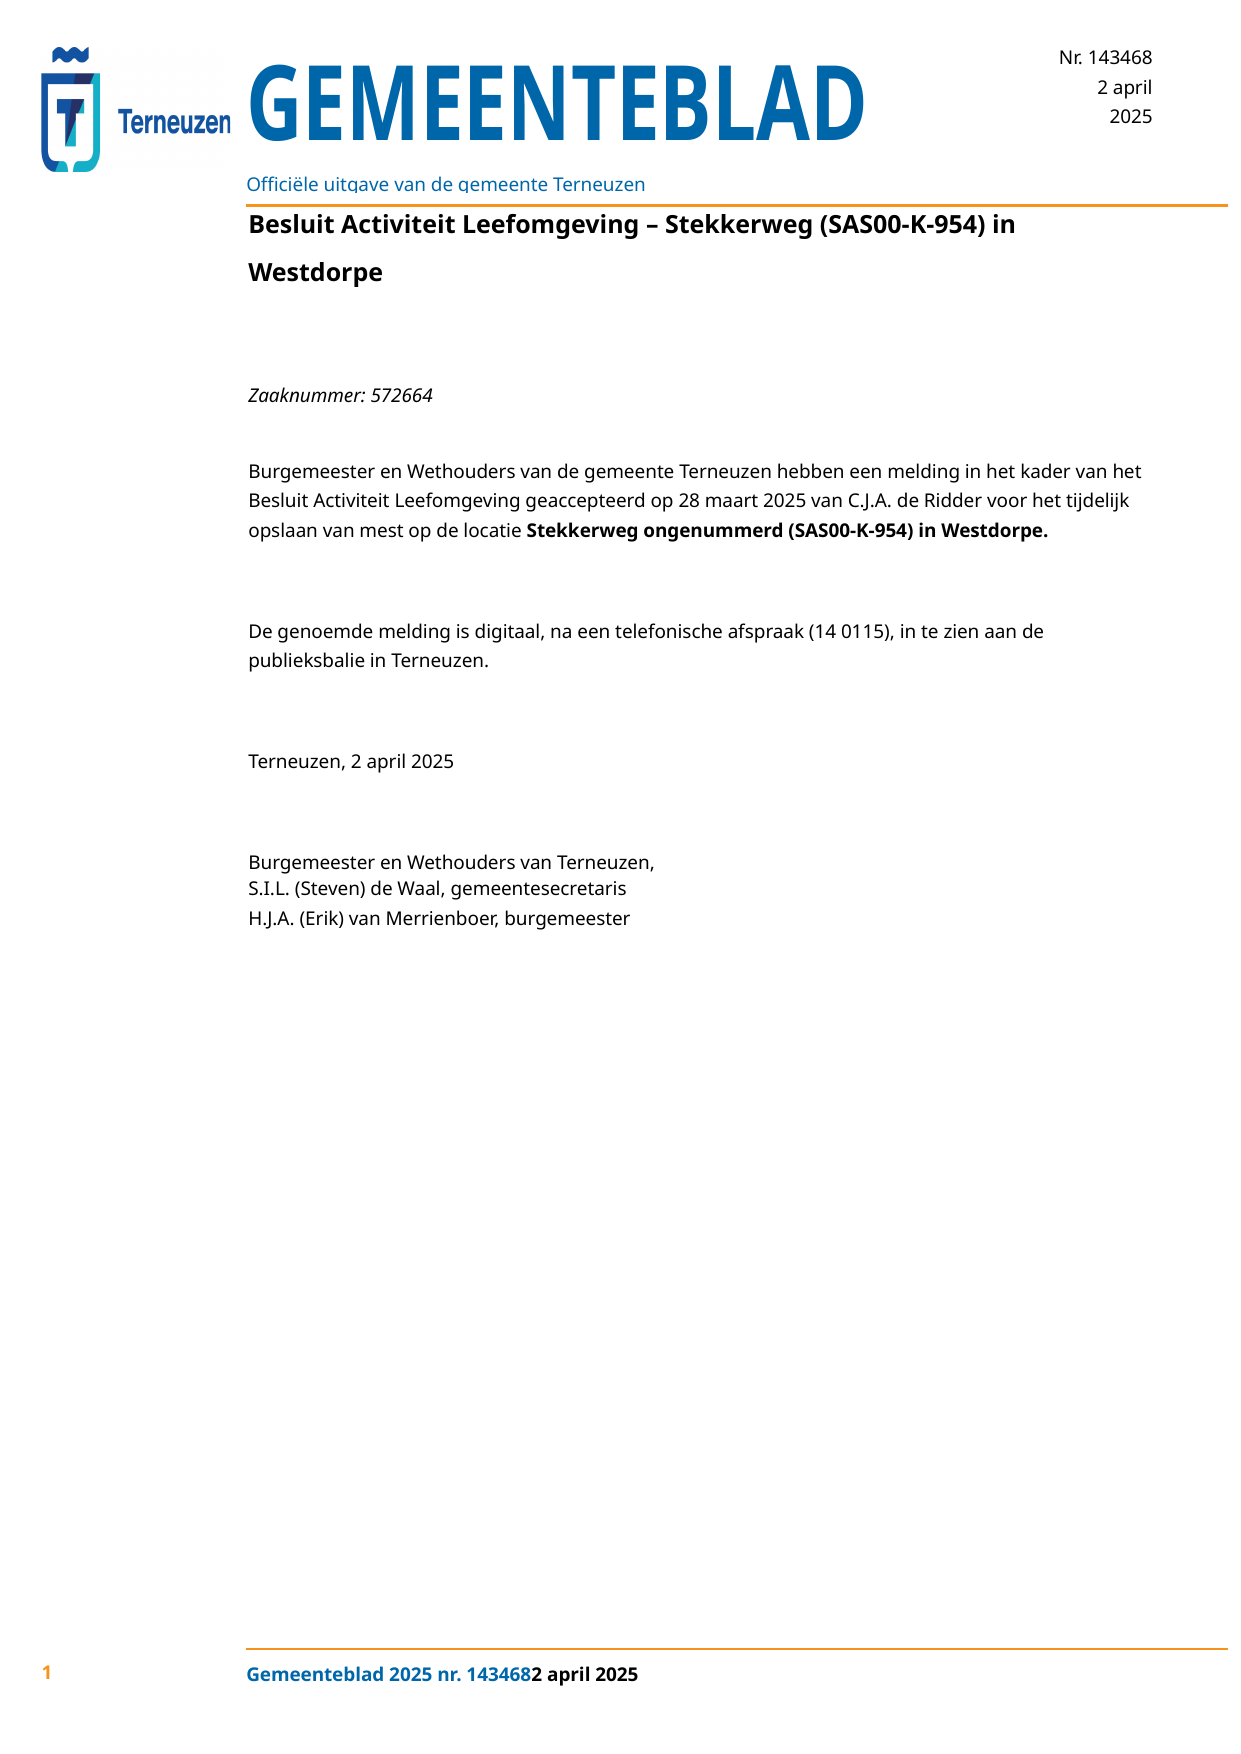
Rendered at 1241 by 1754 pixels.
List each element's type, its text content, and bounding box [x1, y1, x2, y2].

table_cell [248, 930, 1152, 956]
table_cell [248, 956, 700, 982]
text Burgemeester en Wethouders van de gemeente Terneuzen hebben een melding in het kader van het Besluit Activiteit Leefomgeving geaccepteerd op 28 maart 2025 van C.J.A. de Ridder voor het tijdelijk opslaan van mest op de locatie Stekkerweg ongenummerd (SAS00-K-954) in Westdorpe. [248, 458, 1152, 543]
table_cell [700, 956, 1152, 982]
table_header Burgemeester en Wethouders van Terneuzen, [248, 849, 1152, 875]
picture [41, 47, 231, 172]
table_cell S.I.L. (Steven) de Waal, gemeentesecretaris H.J.A. (Erik) van Merrienboer, burgemeester [248, 875, 700, 930]
table_cell [700, 875, 1152, 930]
text Besluit Activiteit Leefomgeving – Stekkerweg (SAS00-K-954) in Westdorpe [248, 207, 1152, 288]
text Terneuzen, 2 april 2025 [248, 748, 1152, 774]
text De genoemde melding is digitaal, na een telefonische afspraak (14 0115), in te zien aan de publieksbalie in Terneuzen. [248, 618, 1152, 673]
text Zaaknummer: 572664 [248, 382, 1152, 408]
